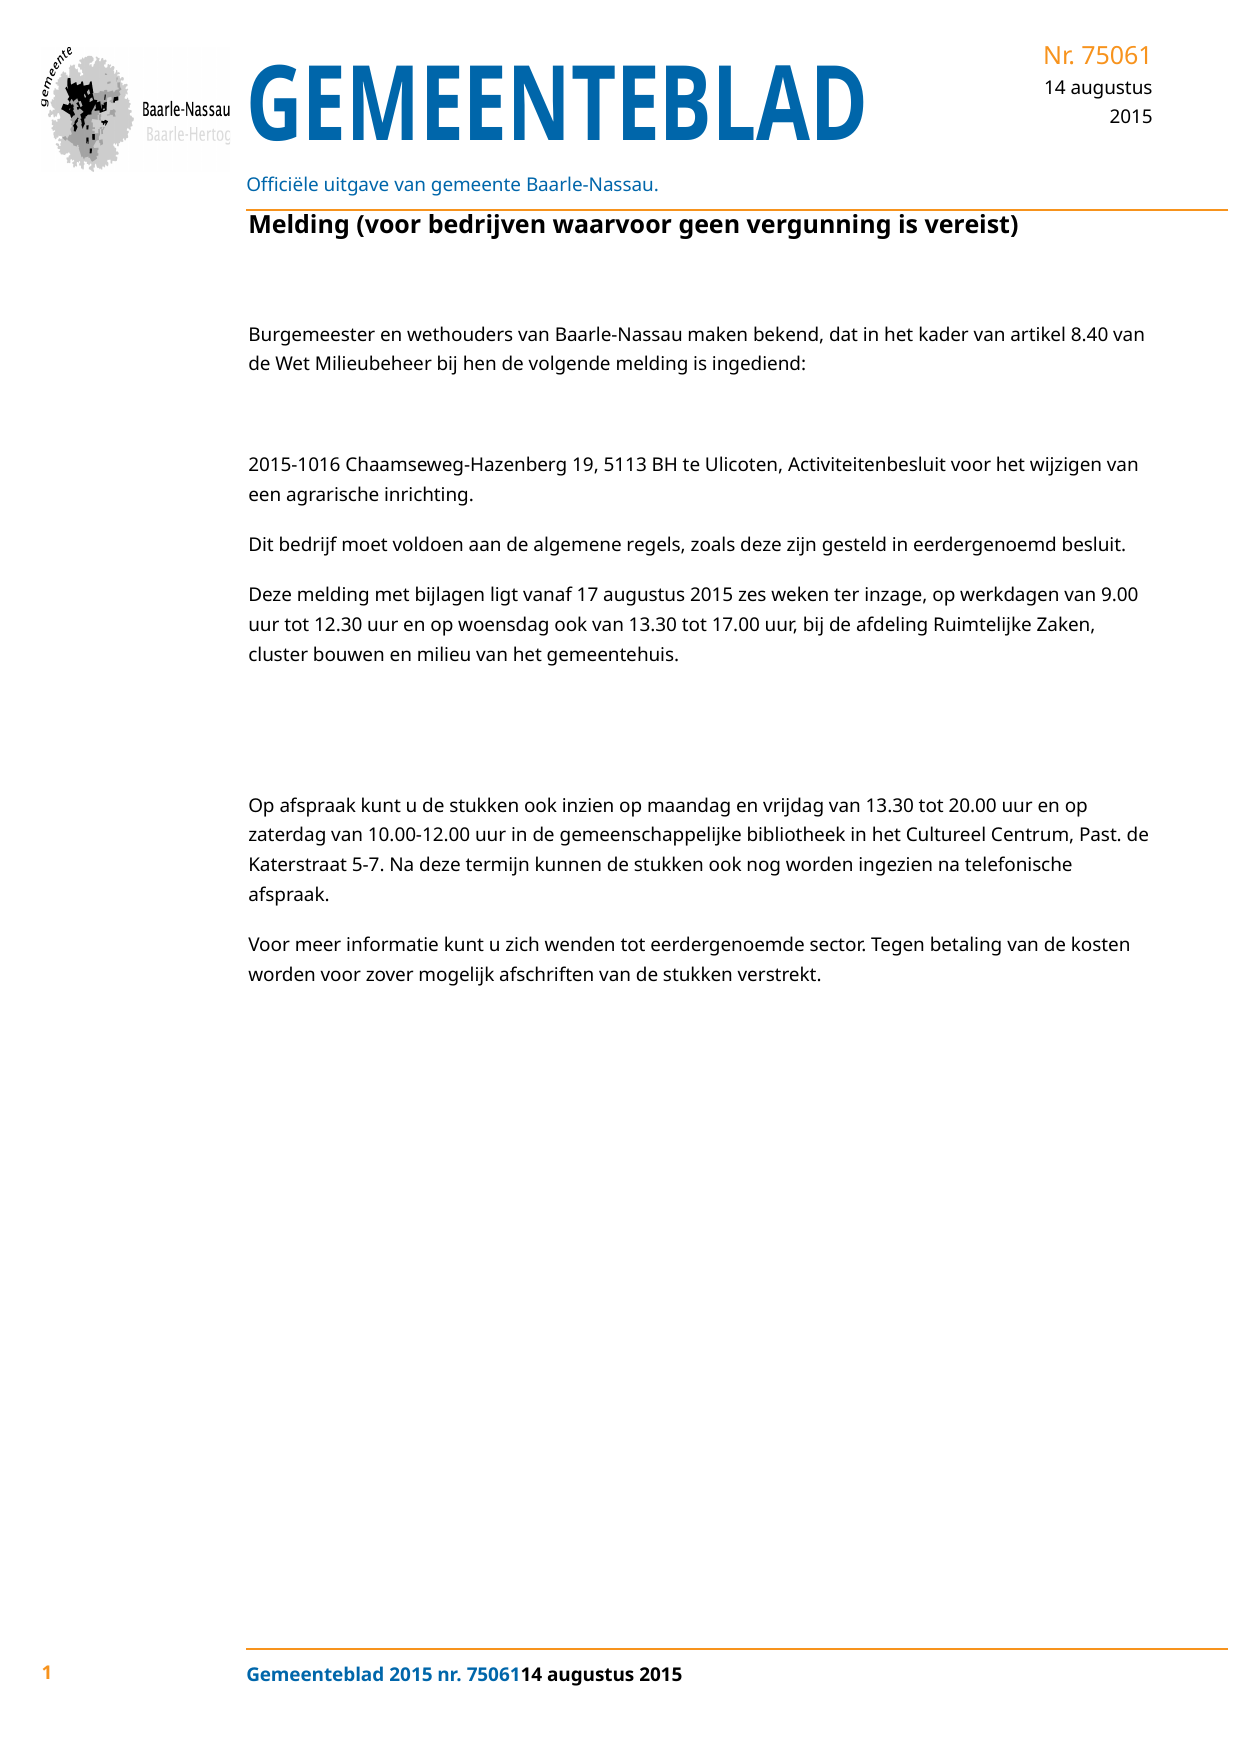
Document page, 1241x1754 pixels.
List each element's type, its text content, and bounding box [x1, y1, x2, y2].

text Dit bedrijf moet voldoen aan de algemene regels, zoals deze zijn gesteld in eerdergenoemd besluit. [248, 531, 1152, 557]
text Op afspraak kunt u de stukken ook inzien op maandag en vrijdag van 13.30 tot 20.00 uur en op zaterdag van 10.00-12.00 uur in de gemeenschappelijke bibliotheek in het Cultureel Centrum, Past. de Katerstraat 5-7. Na deze termijn kunnen de stukken ook nog worden ingezien na telefonische afspraak. [248, 792, 1152, 906]
text 2015-1016 Chaamseweg-Hazenberg 19, 5113 BH te Ulicoten, Activiteitenbesluit voor het wijzigen van een agrarische inrichting. [248, 451, 1152, 506]
picture [41, 47, 231, 172]
text Voor meer informatie kunt u zich wenden tot eerdergenoemde sector. Tegen betaling van de kosten worden voor zover mogelijk afschriften van de stukken verstrekt. [248, 931, 1152, 986]
text Melding (voor bedrijven waarvoor geen vergunning is vereist) [248, 211, 1152, 241]
text Deze melding met bijlagen ligt vanaf 17 augustus 2015 zes weken ter inzage, op werkdagen van 9.00 uur tot 12.30 uur en op woensdag ook van 13.30 tot 17.00 uur, bij de afdeling Ruimtelijke Zaken, cluster bouwen en milieu van het gemeentehuis. [248, 582, 1152, 666]
text Burgemeester en wethouders van Baarle-Nassau maken bekend, dat in het kader van artikel 8.40 van de Wet Milieubeheer bij hen de volgende melding is ingediend: [248, 321, 1152, 376]
